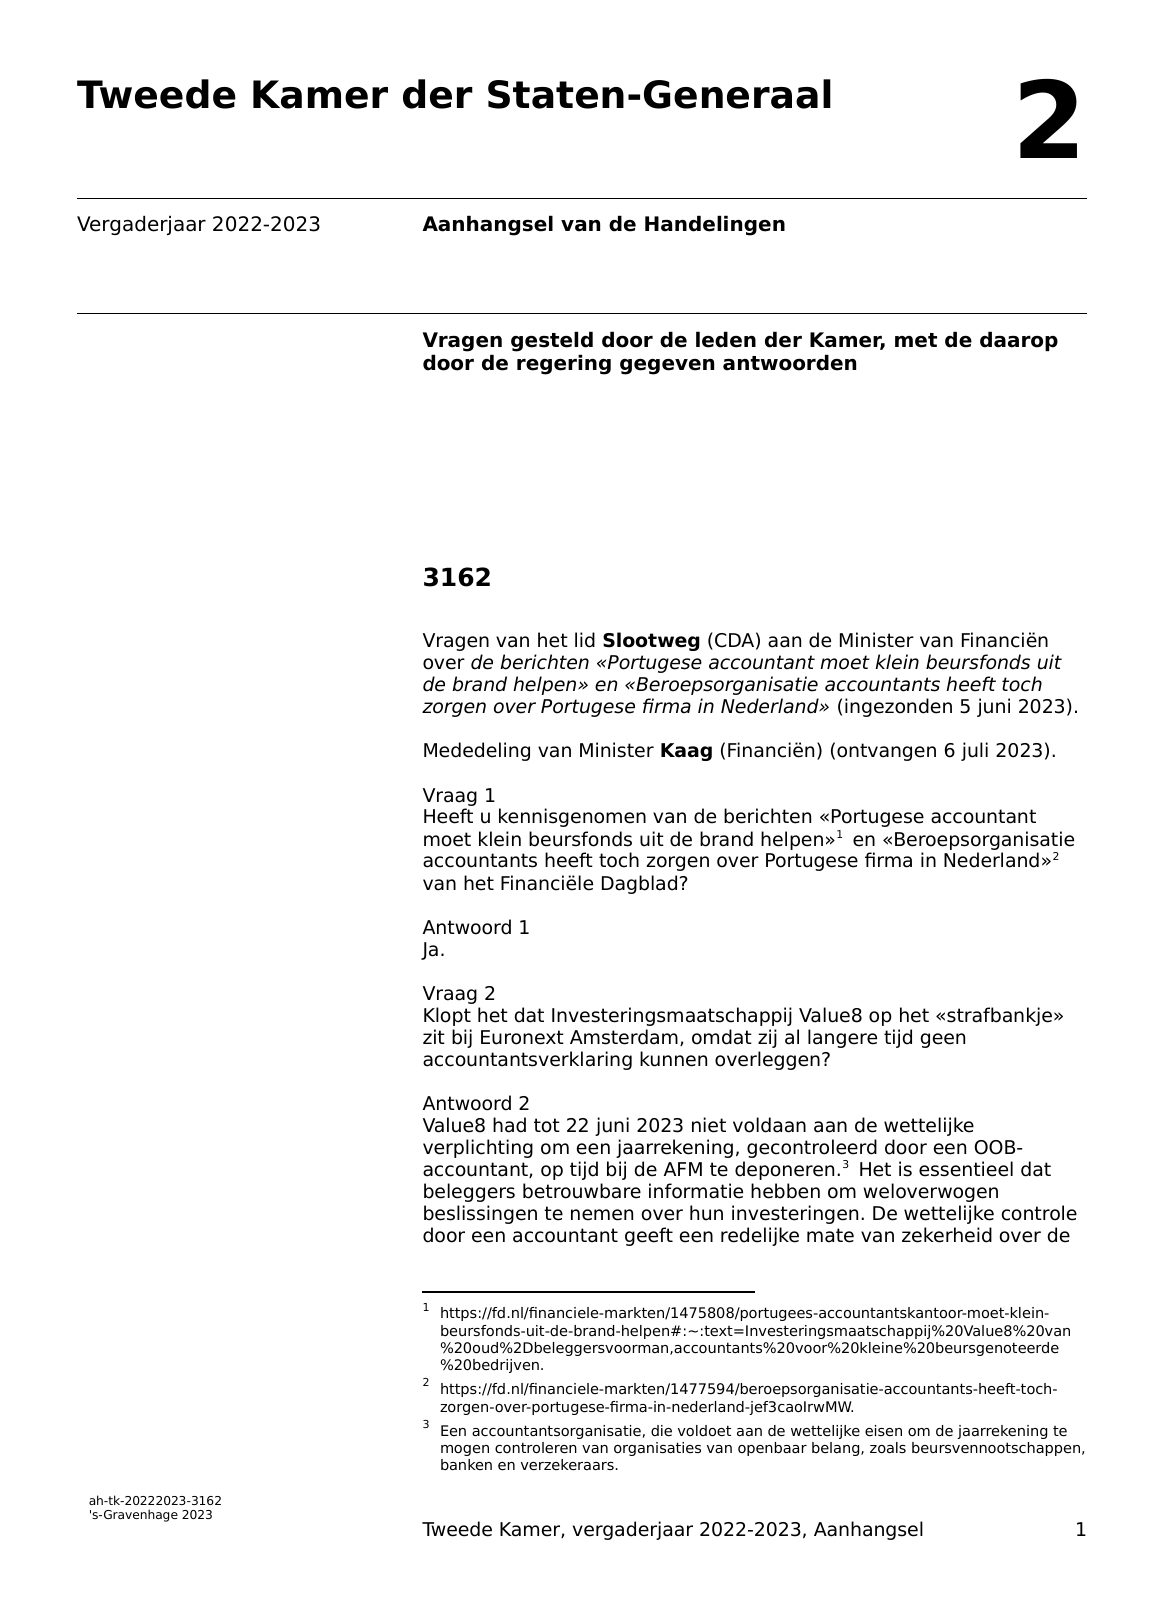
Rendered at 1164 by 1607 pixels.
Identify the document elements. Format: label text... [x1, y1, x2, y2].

text Klopt het dat Investeringsmaatschappij Value8 op het «strafbankje» zit bij Euronext Amsterdam, omdat zij al langere tijd geen accountantsverklaring kunnen overleggen? [422, 1005, 1087, 1071]
text Mededeling van Minister Kaag (Financiën) (ontvangen 6 juli 2023). [422, 740, 1087, 762]
text Antwoord 1 [422, 917, 1087, 938]
text ah-tk-20222023-3162 [88, 1494, 323, 1508]
table_cell Aanhangsel van de Handelingen [422, 199, 1087, 313]
text 3162 [422, 563, 1087, 592]
table_header Tweede Kamer der Staten-Generaal [77, 59, 886, 198]
text https://fd.nl/financiele-markten/1477594/beroepsorganisatie-accountants-heeft-toch-zorgen-over-portugese-firma-in-nederland-jef3caoIrwMW. [422, 1377, 1087, 1416]
text Heeft u kennisgenomen van de berichten «Portugese accountant moet klein beursfonds uit de brand helpen» en «Beroepsorganisatie accountants heeft toch zorgen over Portugese firma in Nederland» van het Financiële Dagblad? [422, 806, 1087, 894]
table_header 2 [886, 59, 1087, 198]
text https://fd.nl/financiele-markten/1475808/portugees-accountantskantoor-moet-klein-beursfonds-uit-de-brand-helpen#:~:text=Investeringsmaatschappij%20Value8%20van%20oud%2Dbeleggersvoorman,accountants%20voor%20kleine%20beursgenoteerde%20bedrijven. [422, 1301, 1087, 1374]
text Een accountantsorganisatie, die voldoet aan de wettelijke eisen om de jaarrekening te mogen controleren van organisaties van openbaar belang, zoals beursvennootschappen, banken en verzekeraars. [422, 1418, 1087, 1474]
text Vraag 1 [422, 784, 1087, 806]
text 's-Gravenhage 2023 [88, 1508, 323, 1522]
table_cell Vergaderjaar 2022-2023 [77, 199, 422, 313]
text Antwoord 2 [422, 1093, 1087, 1115]
text Ja. [422, 938, 1087, 961]
text Vraag 2 [422, 983, 1087, 1005]
text Value8 had tot 22 juni 2023 niet voldaan aan de wettelijke verplichting om een jaarrekening, gecontroleerd door een OOB-accountant, op tijd bij de AFM te deponeren. Het is essentieel dat beleggers betrouwbare informatie hebben om weloverwogen beslissingen te nemen over hun investeringen. De wettelijke controle door een accountant geeft een redelijke mate van zekerheid over de [422, 1115, 1087, 1247]
table_cell [77, 314, 422, 375]
table_cell Vragen gesteld door de leden der Kamer, met de daarop door de regering gegeven antwoorden [422, 314, 1087, 375]
text Vragen van het lid Slootweg (CDA) aan de Minister van Financiën over de berichten «Portugese accountant moet klein beursfonds uit de brand helpen» en «Beroepsorganisatie accountants heeft toch zorgen over Portugese firma in Nederland» (ingezonden 5 juni 2023). [422, 630, 1087, 718]
